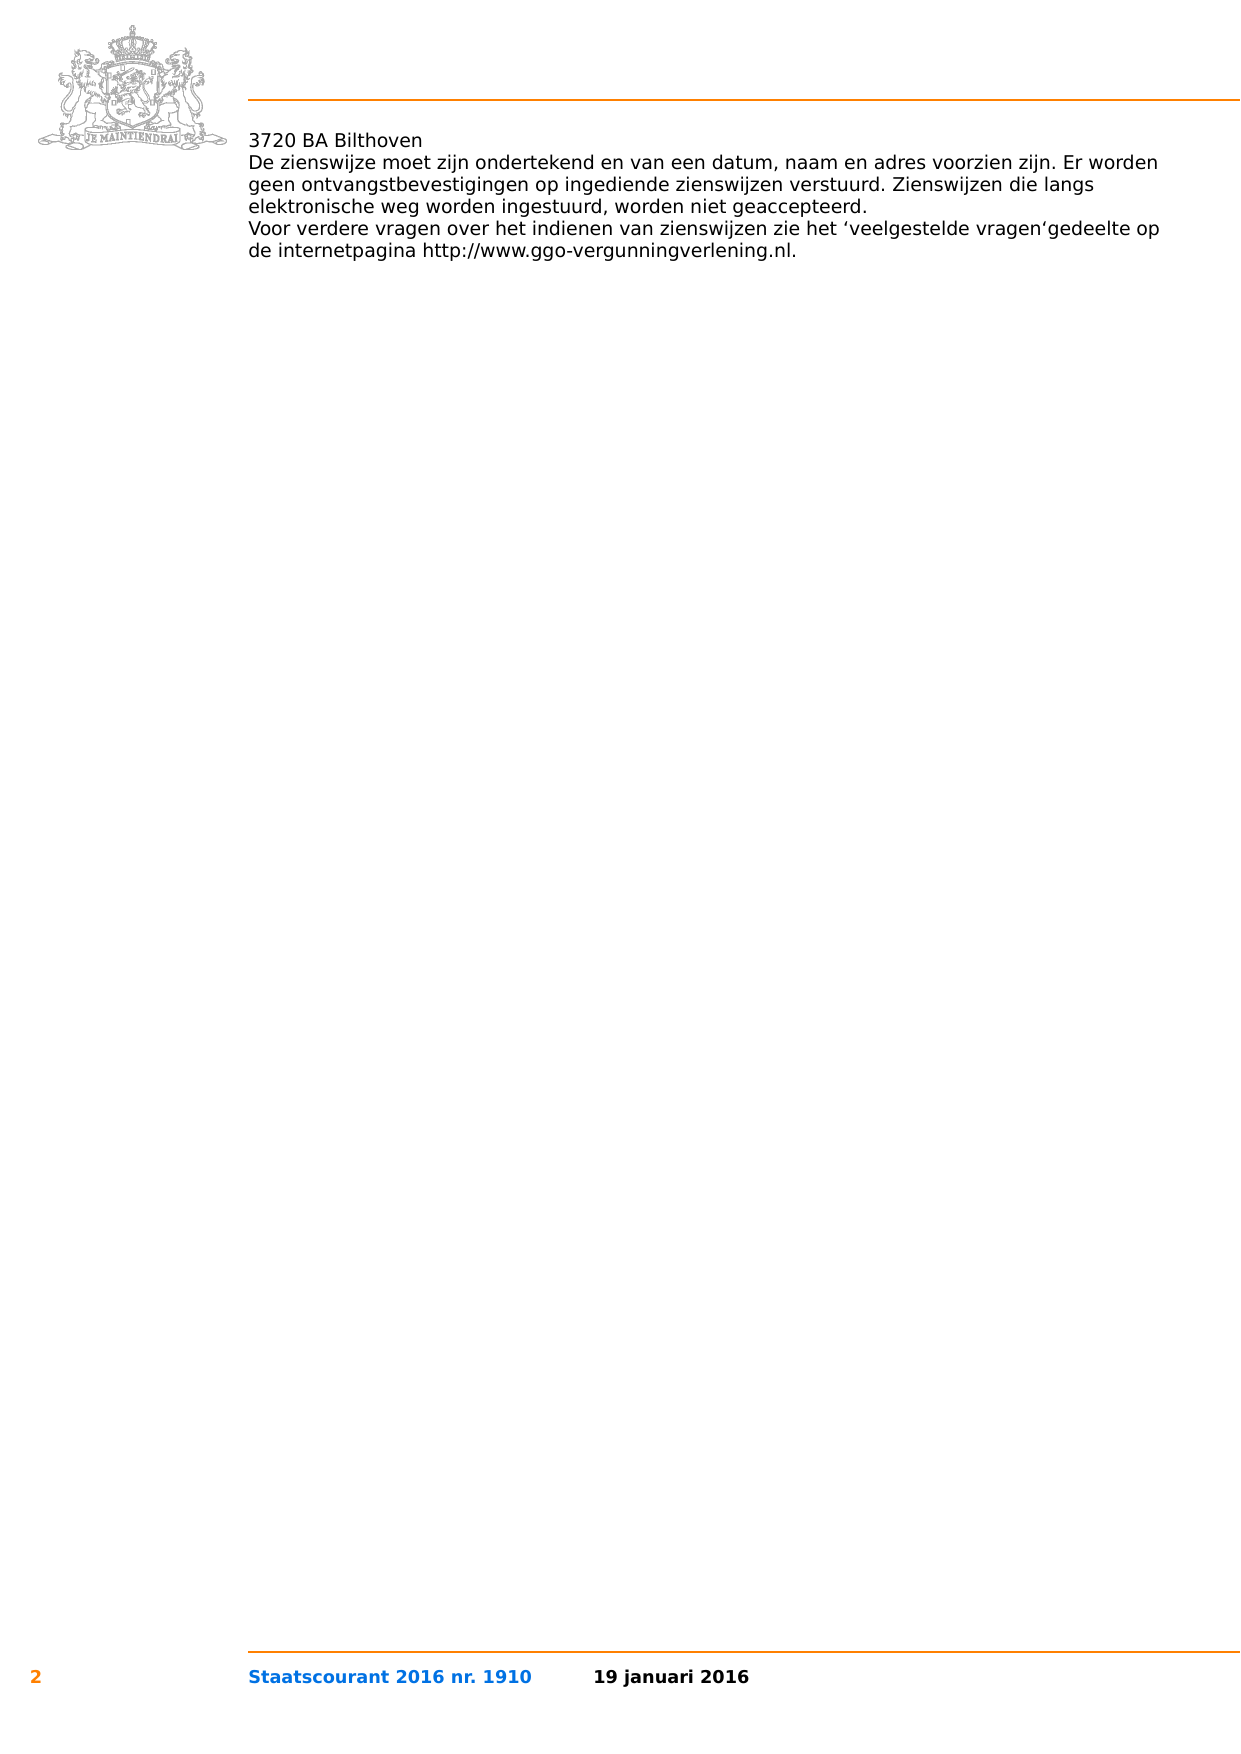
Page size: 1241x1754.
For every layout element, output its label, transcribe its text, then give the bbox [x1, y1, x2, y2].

text De zienswijze moet zijn ondertekend en van een datum, naam en adres voorzien zijn. Er worden geen ontvangstbevestigingen op ingediende zienswijzen verstuurd. Zienswijzen die langs elektronische weg worden ingestuurd, worden niet geaccepteerd. [248, 152, 1163, 218]
text 3720 BA Bilthoven [248, 130, 1163, 152]
picture [38, 25, 227, 150]
text Voor verdere vragen over het indienen van zienswijzen zie het ‘veelgestelde vragen‘gedeelte op de internetpagina http://www.ggo-vergunningverlening.nl. [248, 218, 1163, 262]
